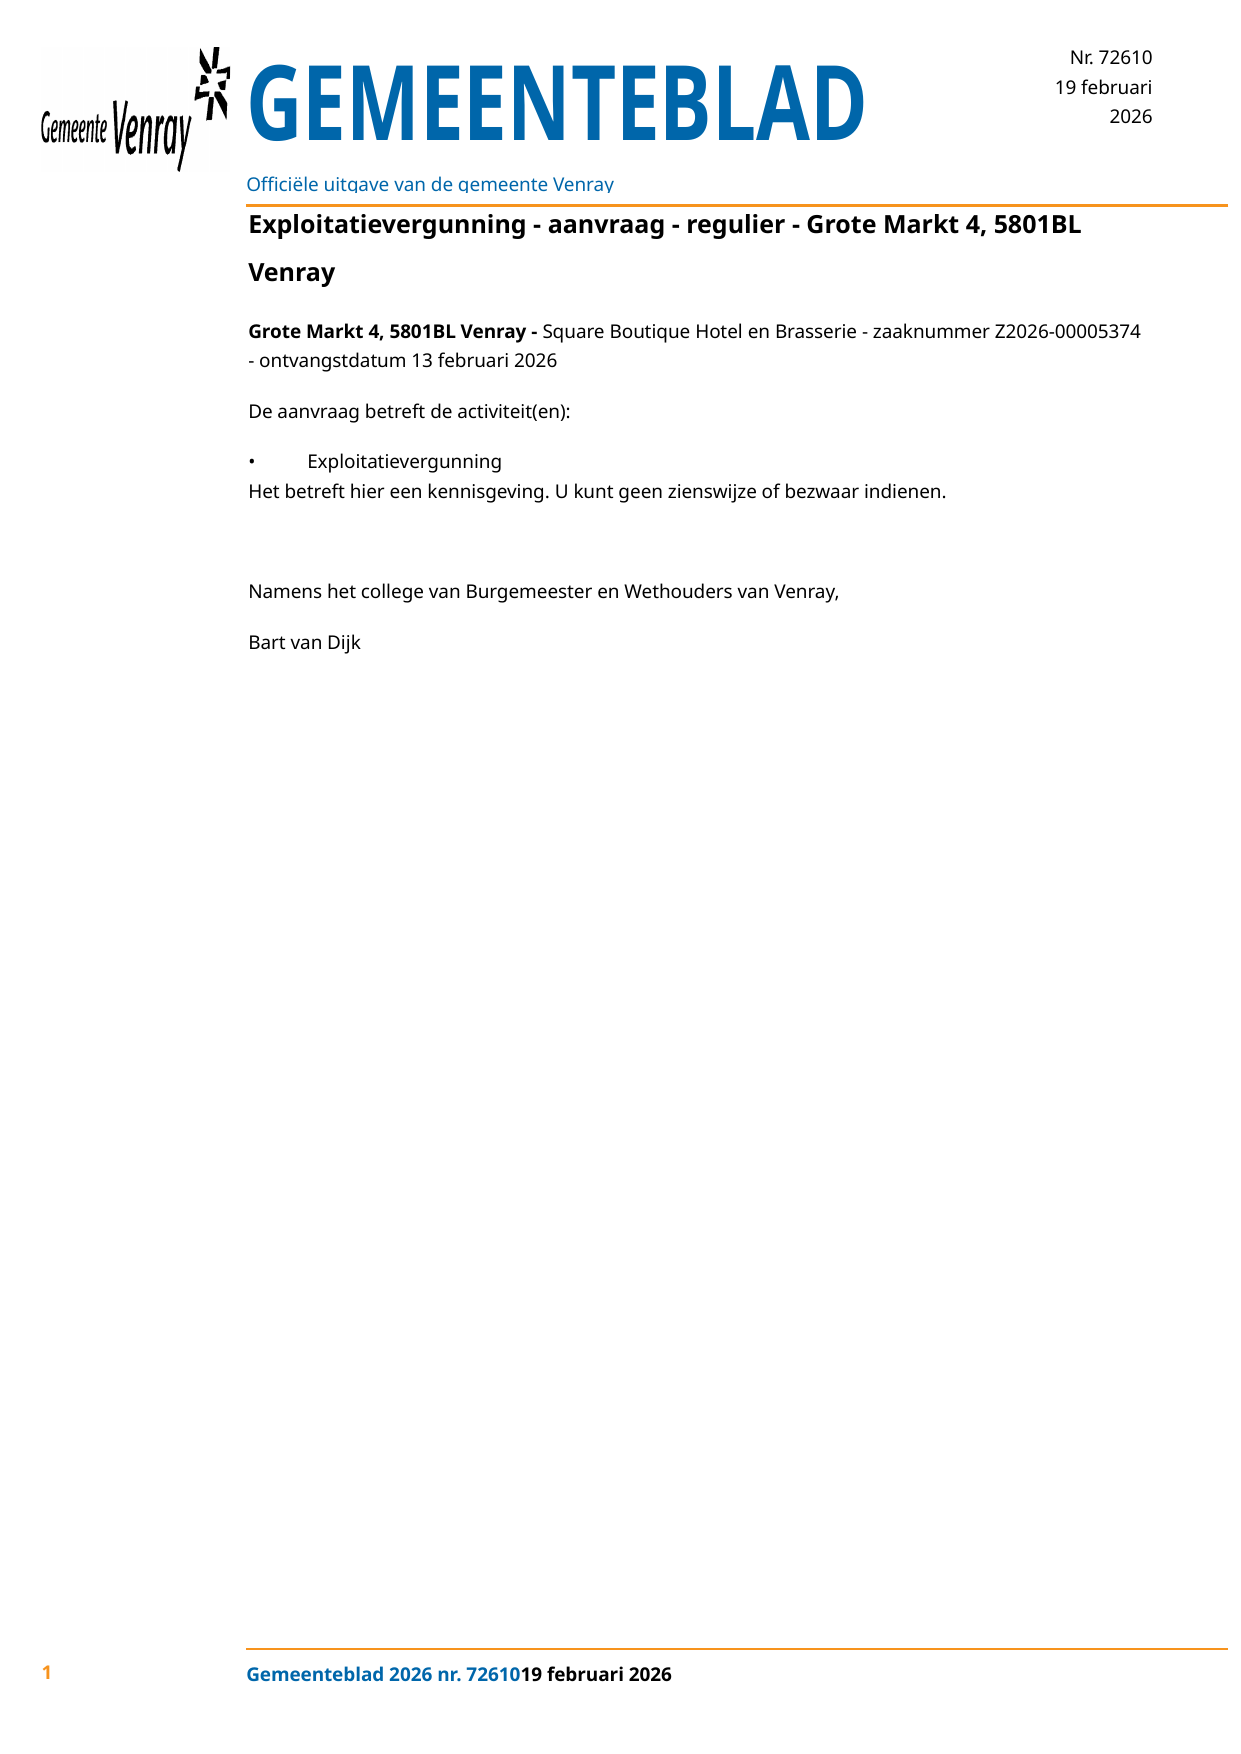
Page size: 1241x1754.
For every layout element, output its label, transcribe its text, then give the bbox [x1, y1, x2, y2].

text Namens het college van Burgemeester en Wethouders van Venray, [248, 579, 1152, 604]
picture [41, 47, 231, 172]
list Exploitatievergunning [248, 448, 1152, 474]
text Bart van Dijk [248, 629, 1152, 655]
text Het betreft hier een kennisgeving. U kunt geen zienswijze of bezwaar indienen. [248, 478, 1152, 504]
text De aanvraag betreft de activiteit(en): [248, 398, 1152, 424]
text Exploitatievergunning - aanvraag - regulier - Grote Markt 4, 5801BL Venray [248, 207, 1152, 288]
text Grote Markt 4, 5801BL Venray - Square Boutique Hotel en Brasserie - zaaknummer Z2026-00005374 - ontvangstdatum 13 februari 2026 [248, 318, 1152, 373]
